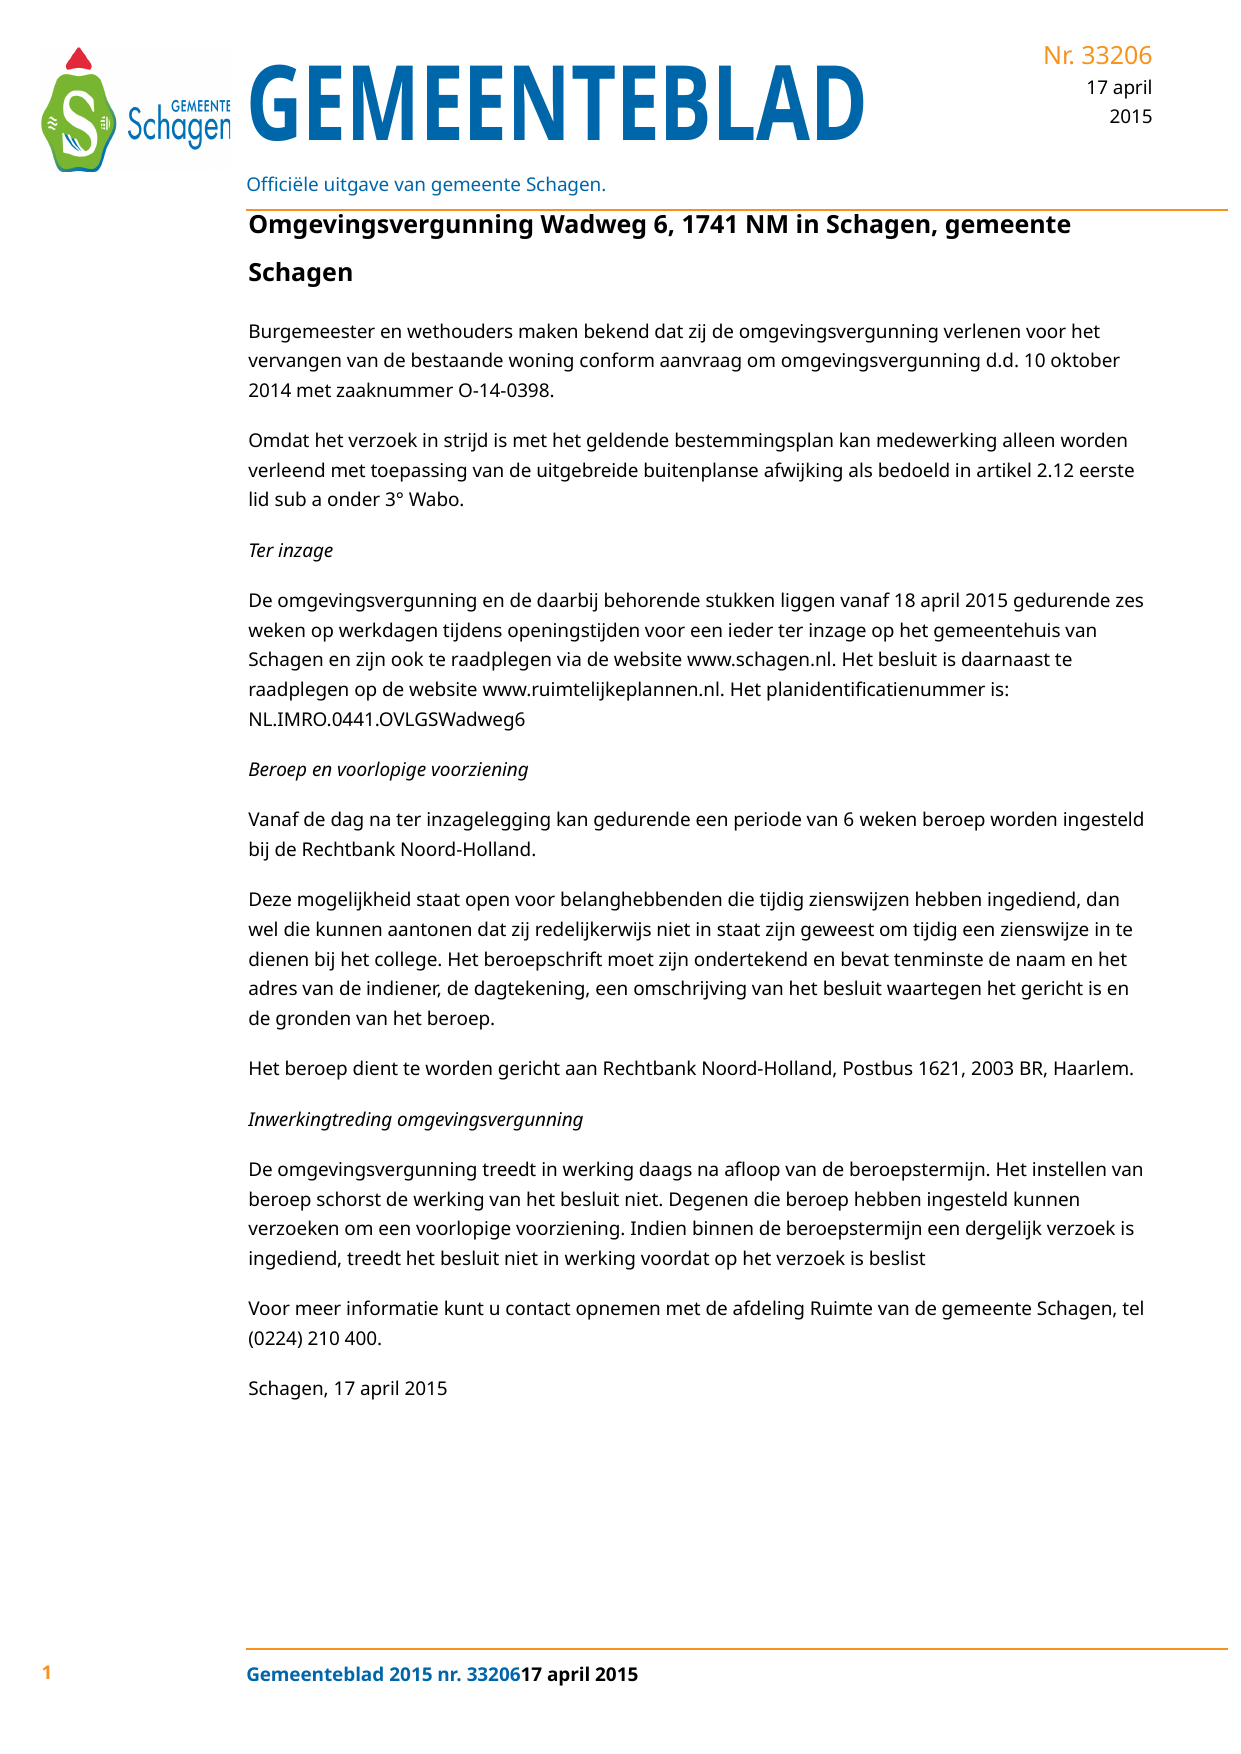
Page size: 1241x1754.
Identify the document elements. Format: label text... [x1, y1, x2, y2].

text Inwerkingtreding omgevingsvergunning [248, 1106, 1152, 1132]
text Het beroep dient te worden gericht aan Rechtbank Noord-Holland, Postbus 1621, 2003 BR, Haarlem. [248, 1055, 1152, 1081]
text De omgevingsvergunning en de daarbij behorende stukken liggen vanaf 18 april 2015 gedurende zes weken op werkdagen tijdens openingstijden voor een ieder ter inzage op het gemeentehuis van Schagen en zijn ook te raadplegen via de website www.schagen.nl. Het besluit is daarnaast te raadplegen op de website www.ruimtelijkeplannen.nl. Het planidentificatienummer is: NL.IMRO.0441.OVLGSWadweg6 [248, 587, 1152, 732]
text Vanaf de dag na ter inzagelegging kan gedurende een periode van 6 weken beroep worden ingesteld bij de Rechtbank Noord-Holland. [248, 807, 1152, 862]
text Voor meer informatie kunt u contact opnemen met de afdeling Ruimte van de gemeente Schagen, tel (0224) 210 400. [248, 1295, 1152, 1351]
text Burgemeester en wethouders maken bekend dat zij de omgevingsvergunning verlenen voor het vervangen van de bestaande woning conform aanvraag om omgevingsvergunning d.d. 10 oktober 2014 met zaaknummer O-14-0398. [248, 318, 1152, 403]
text Ter inzage [248, 537, 1152, 563]
text Deze mogelijkheid staat open voor belanghebbenden die tijdig zienswijzen hebben ingediend, dan wel die kunnen aantonen dat zij redelijkerwijs niet in staat zijn geweest om tijdig een zienswijze in te dienen bij het college. Het beroepschrift moet zijn ondertekend en bevat tenminste de naam en het adres van de indiener, de dagtekening, een omschrijving van het besluit waartegen het gericht is en de gronden van het beroep. [248, 887, 1152, 1031]
text Beroep en voorlopige voorziening [248, 756, 1152, 782]
text Schagen, 17 april 2015 [248, 1375, 1152, 1401]
text Omgevingsvergunning Wadweg 6, 1741 NM in Schagen, gemeente Schagen [248, 211, 1152, 288]
text De omgevingsvergunning treedt in werking daags na afloop van de beroepstermijn. Het instellen van beroep schorst de werking van het besluit niet. Degenen die beroep hebben ingesteld kunnen verzoeken om een voorlopige voorziening. Indien binnen de beroepstermijn een dergelijk verzoek is ingediend, treedt het besluit niet in werking voordat op het verzoek is beslist [248, 1156, 1152, 1271]
picture [41, 47, 231, 172]
text Omdat het verzoek in strijd is met het geldende bestemmingsplan kan medewerking alleen worden verleend met toepassing van de uitgebreide buitenplanse afwijking als bedoeld in artikel 2.12 eerste lid sub a onder 3° Wabo. [248, 427, 1152, 512]
